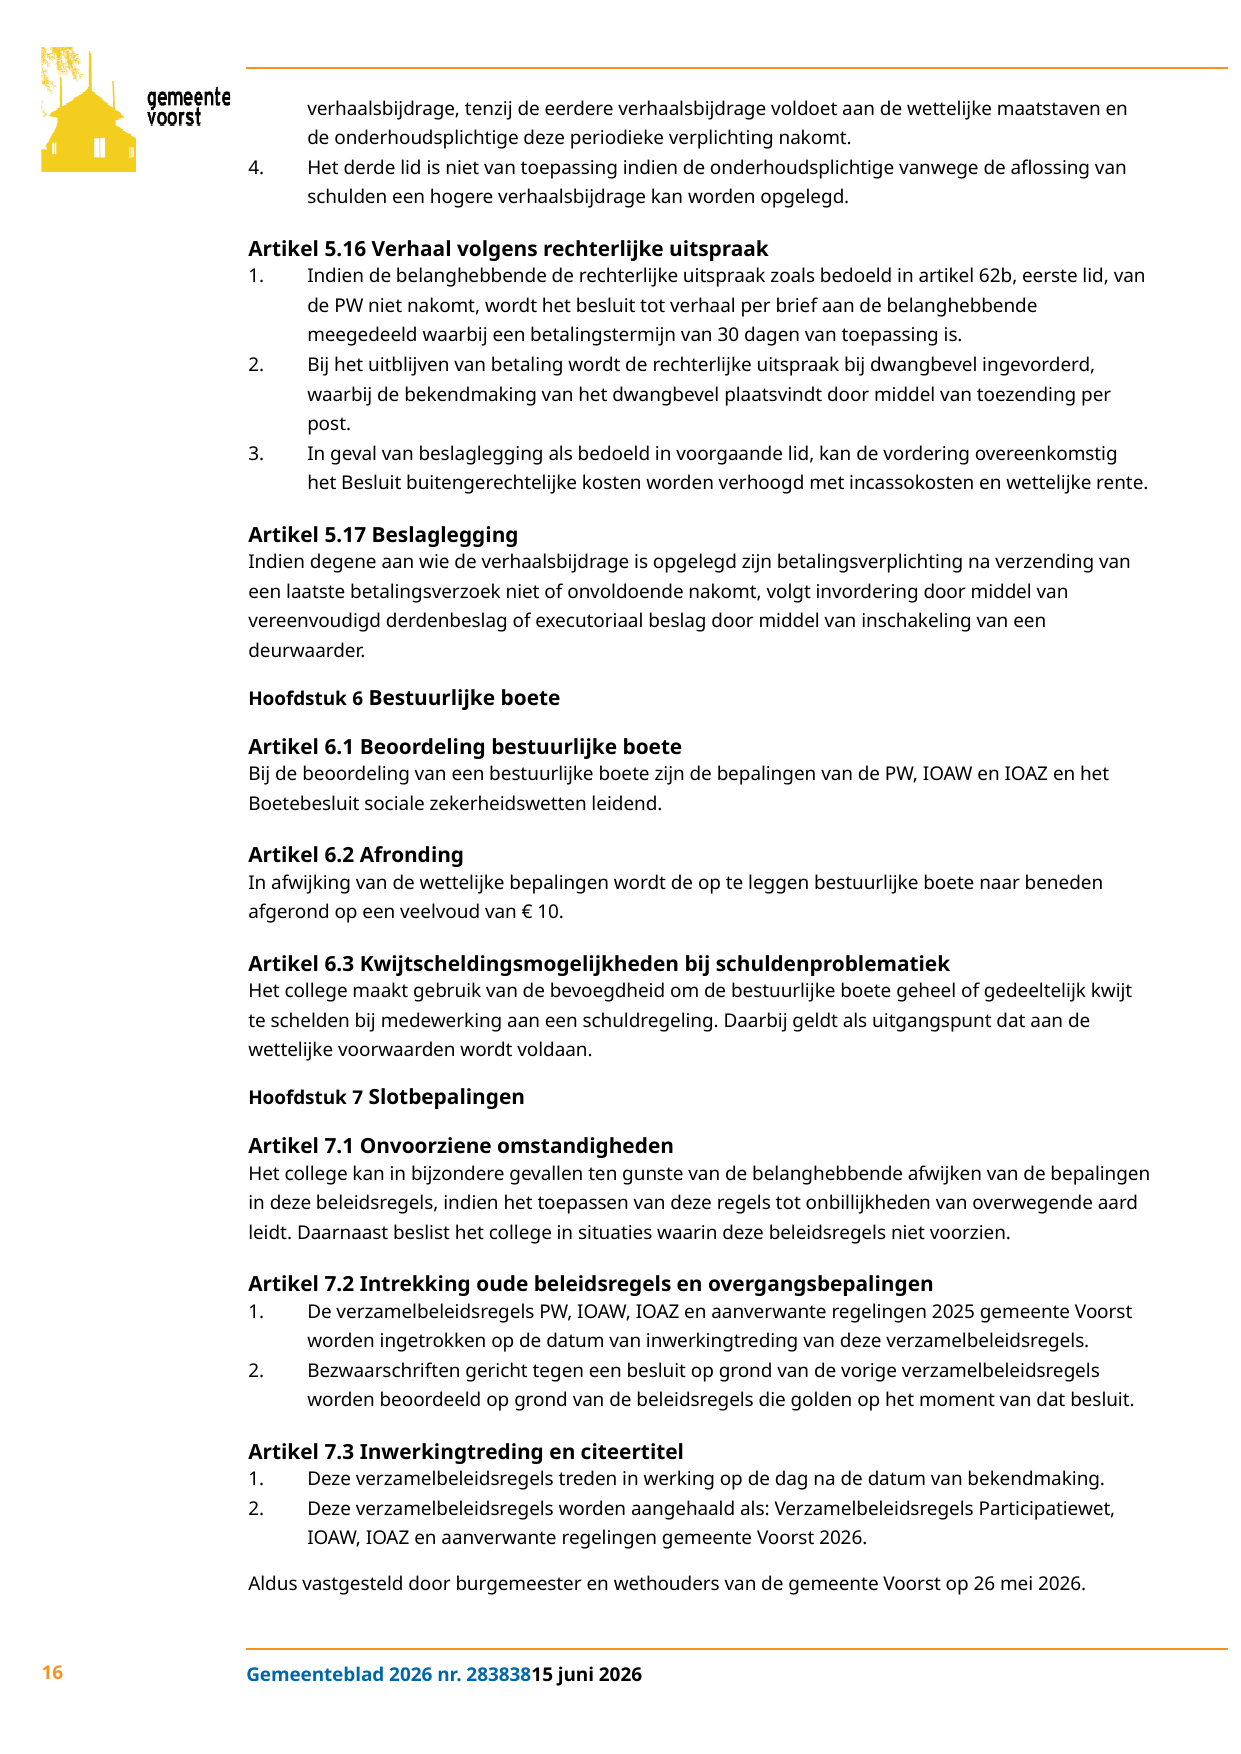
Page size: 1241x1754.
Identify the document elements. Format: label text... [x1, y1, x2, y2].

text Artikel 6.2 Afronding [248, 840, 1152, 869]
list De verzamelbeleidsregels PW, IOAW, IOAZ en aanverwante regelingen 2025 gemeente Voorst worden ingetrokken op de datum van inwerkingtreding van deze verzamelbeleidsregels. [248, 1298, 1152, 1353]
list Bezwaarschriften gericht tegen een besluit op grond van de vorige verzamelbeleidsregels worden beoordeeld op grond van de beleidsregels die golden op het moment van dat besluit. [248, 1357, 1152, 1412]
text Hoofdstuk 7 Slotbepalingen [248, 1082, 1152, 1111]
text Aldus vastgesteld door burgemeester en wethouders van de gemeente Voorst op 26 mei 2026. [248, 1570, 1152, 1596]
text Artikel 7.1 Onvoorziene omstandigheden [248, 1131, 1152, 1160]
list In geval van beslaglegging als bedoeld in voorgaande lid, kan de vordering overeenkomstig het Besluit buitengerechtelijke kosten worden verhoogd met incassokosten en wettelijke rente. [248, 440, 1152, 495]
text Artikel 5.16 Verhaal volgens rechterlijke uitspraak [248, 234, 1152, 262]
text Artikel 7.3 Inwerkingtreding en citeertitel [248, 1437, 1152, 1465]
picture [41, 47, 231, 172]
text In afwijking van de wettelijke bepalingen wordt de op te leggen bestuurlijke boete naar beneden afgerond op een veelvoud van € 10. [248, 869, 1152, 924]
text Indien degene aan wie de verhaalsbijdrage is opgelegd zijn betalingsverplichting na verzending van een laatste betalingsverzoek niet of onvoldoende nakomt, volgt invordering door middel van vereenvoudigd derdenbeslag of executoriaal beslag door middel van inschakeling van een deurwaarder. [248, 548, 1152, 663]
text Hoofdstuk 6 Bestuurlijke boete [248, 683, 1152, 711]
text Artikel 6.1 Beoordeling bestuurlijke boete [248, 732, 1152, 760]
text Artikel 6.3 Kwijtscheldingsmogelijkheden bij schuldenproblematiek [248, 949, 1152, 977]
text Het college maakt gebruik van de bevoegdheid om de bestuurlijke boete geheel of gedeeltelijk kwijt te schelden bij medewerking aan een schuldregeling. Daarbij geldt als uitgangspunt dat aan de wettelijke voorwaarden wordt voldaan. [248, 977, 1152, 1062]
list verhaalsbijdrage, tenzij de eerdere verhaalsbijdrage voldoet aan de wettelijke maatstaven en de onderhoudsplichtige deze periodieke verplichting nakomt. [248, 95, 1152, 150]
text Het college kan in bijzondere gevallen ten gunste van de belanghebbende afwijken van de bepalingen in deze beleidsregels, indien het toepassen van deze regels tot onbillijkheden van overwegende aard leidt. Daarnaast beslist het college in situaties waarin deze beleidsregels niet voorzien. [248, 1160, 1152, 1245]
list Indien de belanghebbende de rechterlijke uitspraak zoals bedoeld in artikel 62b, eerste lid, van de PW niet nakomt, wordt het besluit tot verhaal per brief aan de belanghebbende meegedeeld waarbij een betalingstermijn van 30 dagen van toepassing is. [248, 262, 1152, 347]
text Artikel 7.2 Intrekking oude beleidsregels en overgangsbepalingen [248, 1269, 1152, 1298]
list Deze verzamelbeleidsregels treden in werking op de dag na de datum van bekendmaking. [248, 1465, 1152, 1491]
list Het derde lid is niet van toepassing indien de onderhoudsplichtige vanwege de aflossing van schulden een hogere verhaalsbijdrage kan worden opgelegd. [248, 154, 1152, 209]
list Deze verzamelbeleidsregels worden aangehaald als: Verzamelbeleidsregels Participatiewet, IOAW, IOAZ en aanverwante regelingen gemeente Voorst 2026. [248, 1495, 1152, 1550]
text Bij de beoordeling van een bestuurlijke boete zijn de bepalingen van de PW, IOAW en IOAZ en het Boetebesluit sociale zekerheidswetten leidend. [248, 760, 1152, 816]
text Artikel 5.17 Beslaglegging [248, 520, 1152, 548]
list Bij het uitblijven van betaling wordt de rechterlijke uitspraak bij dwangbevel ingevorderd, waarbij de bekendmaking van het dwangbevel plaatsvindt door middel van toezending per post. [248, 351, 1152, 436]
